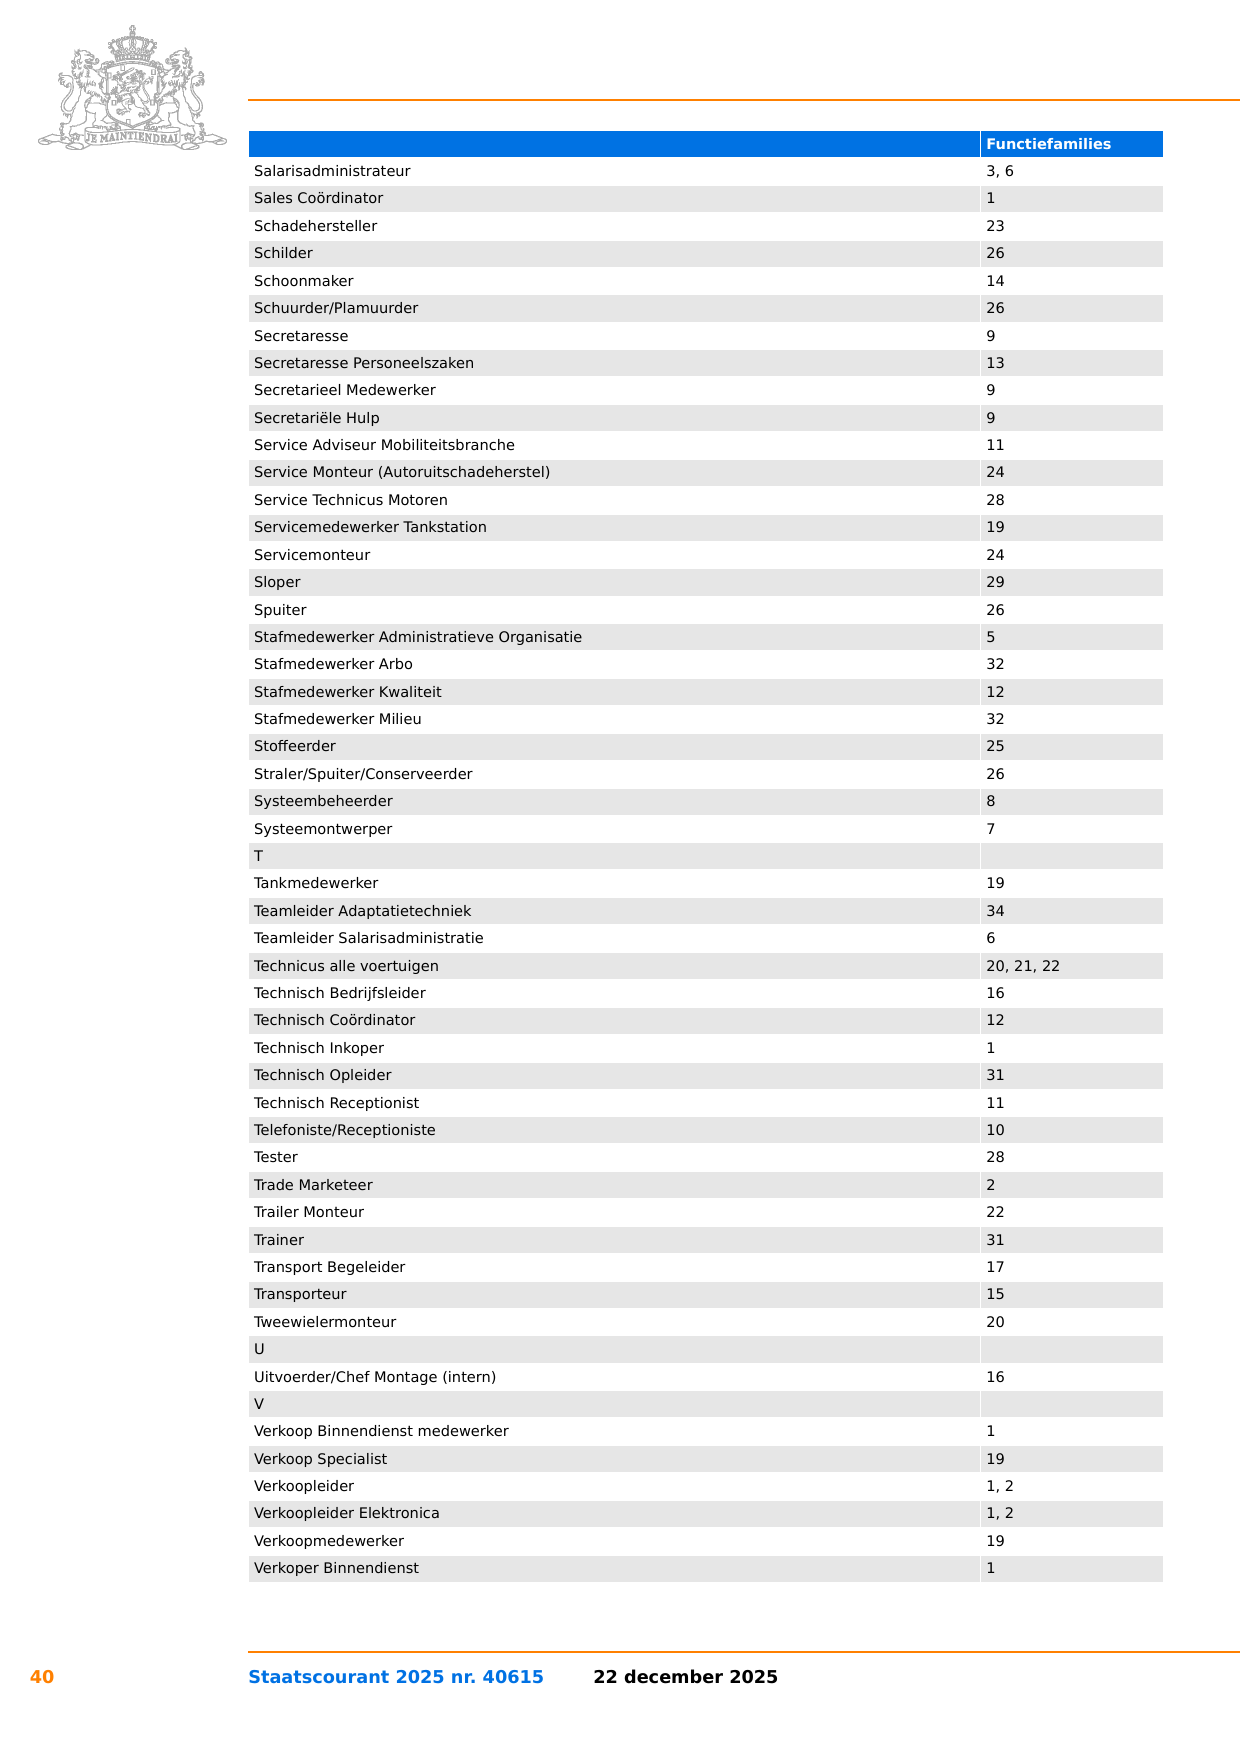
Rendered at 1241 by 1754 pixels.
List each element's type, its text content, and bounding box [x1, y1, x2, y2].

table_cell Secretarieel Medewerker [249, 378, 980, 404]
table_cell Stafmedewerker Kwaliteit [249, 679, 980, 705]
table_cell Technisch Coördinator [249, 1008, 980, 1034]
table_cell Uitvoerder/Chef Montage (intern) [249, 1364, 980, 1390]
table_cell Technicus alle voertuigen [249, 953, 980, 979]
table_cell Stoffeerder [249, 734, 980, 760]
table_cell 11 [981, 1090, 1163, 1116]
table_cell U [249, 1336, 980, 1363]
table_cell 32 [981, 706, 1163, 733]
table_cell 20, 21, 22 [981, 953, 1163, 979]
table_cell Verkoop Specialist [249, 1446, 980, 1472]
table_cell 11 [981, 432, 1163, 459]
table_cell 5 [981, 624, 1163, 650]
table_cell Schuurder/Plamuurder [249, 295, 980, 322]
table_cell Technisch Opleider [249, 1063, 980, 1089]
table_cell Salarisadministrateur [249, 158, 980, 185]
table_cell Trainer [249, 1227, 980, 1253]
table_cell [981, 1336, 1163, 1363]
table_cell Telefoniste/Receptioniste [249, 1117, 980, 1143]
table_cell Teamleider Salarisadministratie [249, 925, 980, 952]
table_cell 32 [981, 651, 1163, 678]
table_cell Service Adviseur Mobiliteitsbranche [249, 432, 980, 459]
table_cell 29 [981, 569, 1163, 596]
table_cell 19 [981, 515, 1163, 541]
table_cell 3, 6 [981, 158, 1163, 185]
table_cell Transporteur [249, 1282, 980, 1308]
table_cell Servicemonteur [249, 542, 980, 568]
table_cell 26 [981, 295, 1163, 322]
picture [38, 25, 227, 150]
table_cell 12 [981, 679, 1163, 705]
table_cell 12 [981, 1008, 1163, 1034]
table_cell Trailer Monteur [249, 1199, 980, 1226]
table_cell Teamleider Adaptatietechniek [249, 898, 980, 924]
table_cell Sales Coördinator [249, 186, 980, 212]
table_cell Verkoopmedewerker [249, 1528, 980, 1554]
table_cell 26 [981, 761, 1163, 787]
table_cell 1 [981, 1419, 1163, 1445]
table_cell Secretariële Hulp [249, 405, 980, 431]
table_cell [981, 1391, 1163, 1417]
table_cell Sloper [249, 569, 980, 596]
table_cell 24 [981, 460, 1163, 486]
table_cell 19 [981, 1528, 1163, 1554]
table_cell 7 [981, 816, 1163, 842]
table_cell 26 [981, 597, 1163, 623]
table_cell Trade Marketeer [249, 1172, 980, 1198]
table_cell 9 [981, 378, 1163, 404]
table_header Functiefamilies [981, 131, 1163, 157]
table_cell 8 [981, 789, 1163, 815]
table_cell Servicemedewerker Tankstation [249, 515, 980, 541]
table_cell 23 [981, 213, 1163, 239]
table_cell 25 [981, 734, 1163, 760]
table_cell Tankmedewerker [249, 871, 980, 897]
table_cell Stafmedewerker Arbo [249, 651, 980, 678]
table_cell 34 [981, 898, 1163, 924]
table_cell 20 [981, 1309, 1163, 1335]
table_cell 1, 2 [981, 1501, 1163, 1527]
table_cell Spuiter [249, 597, 980, 623]
table_cell V [249, 1391, 980, 1417]
table_cell Transport Begeleider [249, 1254, 980, 1281]
table_cell 19 [981, 871, 1163, 897]
table_cell 2 [981, 1172, 1163, 1198]
table_cell 9 [981, 323, 1163, 349]
table_cell Stafmedewerker Administratieve Organisatie [249, 624, 980, 650]
table_cell 16 [981, 980, 1163, 1007]
table_cell 17 [981, 1254, 1163, 1281]
table_cell Technisch Bedrijfsleider [249, 980, 980, 1007]
table_cell 22 [981, 1199, 1163, 1226]
table_cell 31 [981, 1227, 1163, 1253]
table_cell 16 [981, 1364, 1163, 1390]
table_cell Systeembeheerder [249, 789, 980, 815]
table_cell Service Technicus Motoren [249, 487, 980, 513]
table_cell 31 [981, 1063, 1163, 1089]
table_cell 13 [981, 350, 1163, 376]
table_cell 24 [981, 542, 1163, 568]
table_cell 1, 2 [981, 1473, 1163, 1500]
table_cell Verkoop Binnendienst medewerker [249, 1419, 980, 1445]
table_cell Secretaresse [249, 323, 980, 349]
table_cell [981, 843, 1163, 869]
table_cell 1 [981, 1556, 1163, 1582]
table_cell 6 [981, 925, 1163, 952]
table_cell Straler/Spuiter/Conserveerder [249, 761, 980, 787]
table_cell Verkoper Binnendienst [249, 1556, 980, 1582]
table_cell T [249, 843, 980, 869]
table_cell Tester [249, 1145, 980, 1171]
table_cell Schoonmaker [249, 268, 980, 294]
table_cell Schadehersteller [249, 213, 980, 239]
table_header [249, 131, 980, 157]
table_cell Service Monteur (Autoruitschadeherstel) [249, 460, 980, 486]
table_cell 14 [981, 268, 1163, 294]
table_cell Technisch Receptionist [249, 1090, 980, 1116]
table_cell Technisch Inkoper [249, 1035, 980, 1061]
table_cell Stafmedewerker Milieu [249, 706, 980, 733]
table_cell Systeemontwerper [249, 816, 980, 842]
table_cell 1 [981, 186, 1163, 212]
table_cell Verkoopleider Elektronica [249, 1501, 980, 1527]
table_cell Schilder [249, 241, 980, 267]
table_cell 26 [981, 241, 1163, 267]
table_cell 15 [981, 1282, 1163, 1308]
table_cell 9 [981, 405, 1163, 431]
table_cell 1 [981, 1035, 1163, 1061]
table_cell Tweewielermonteur [249, 1309, 980, 1335]
table_cell 28 [981, 487, 1163, 513]
table_cell Verkoopleider [249, 1473, 980, 1500]
table_cell Secretaresse Personeelszaken [249, 350, 980, 376]
table_cell 10 [981, 1117, 1163, 1143]
table_cell 19 [981, 1446, 1163, 1472]
table_cell 28 [981, 1145, 1163, 1171]
